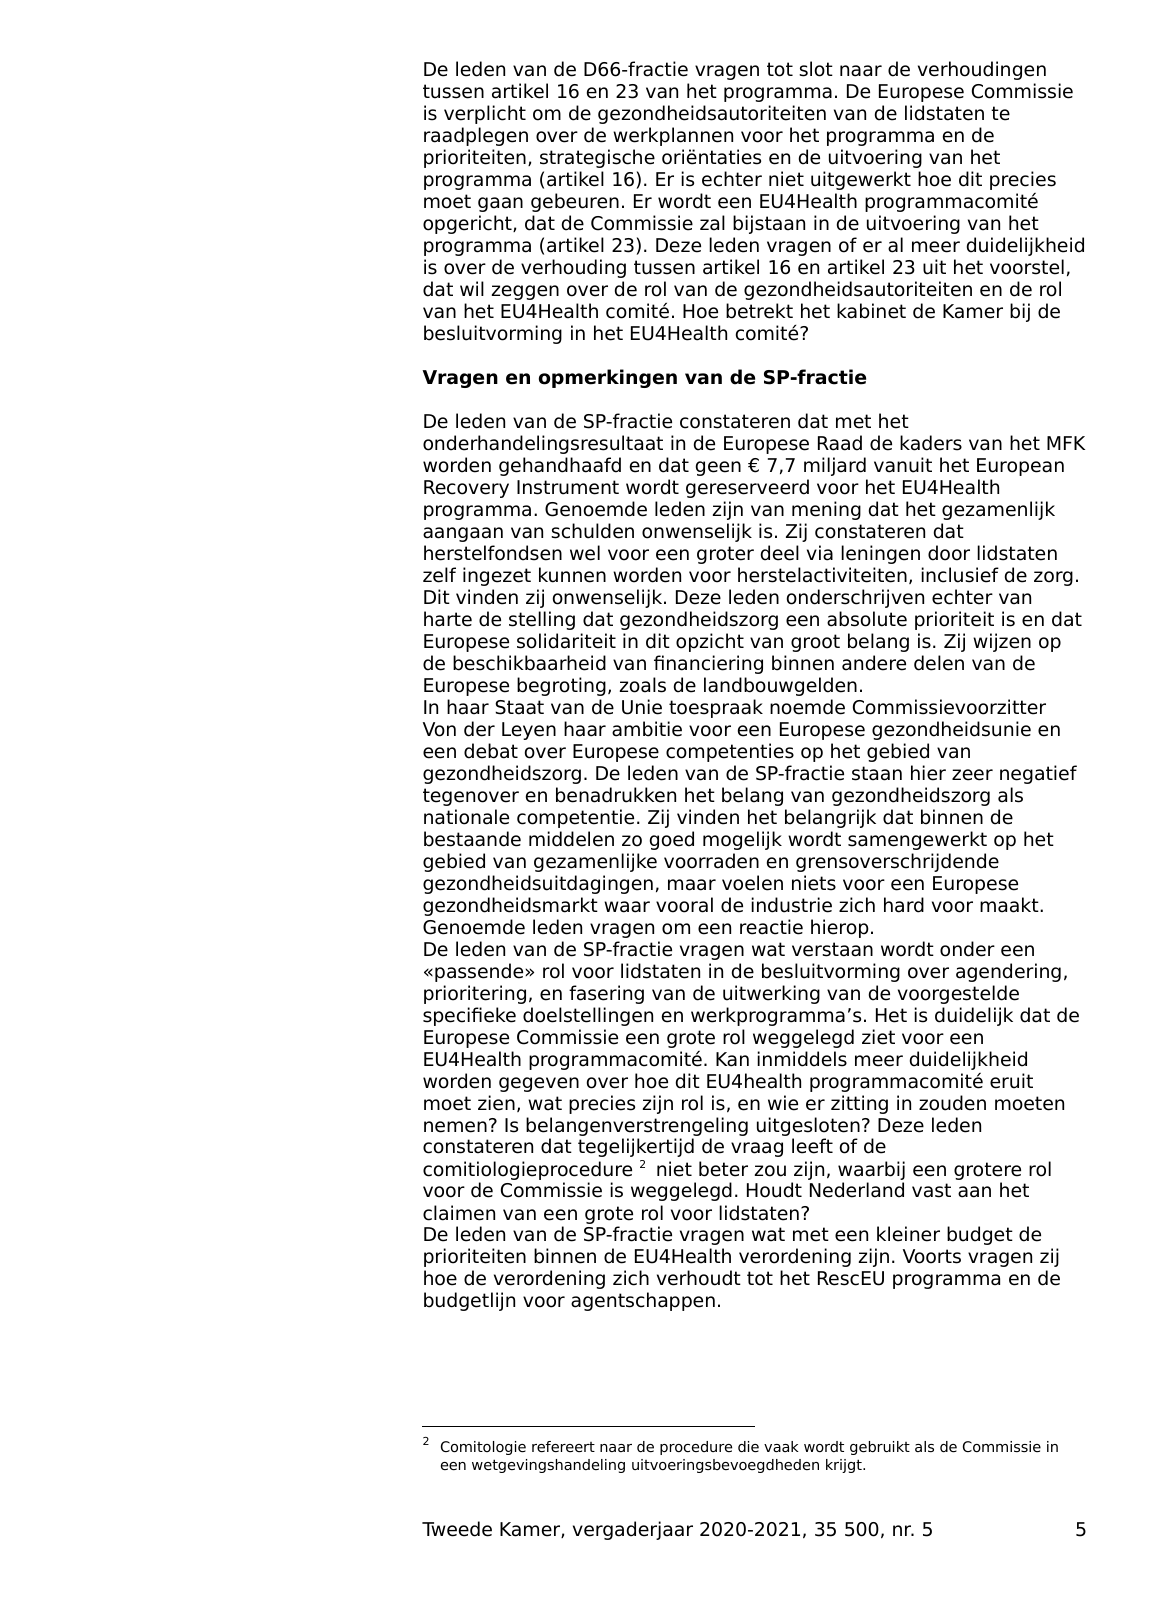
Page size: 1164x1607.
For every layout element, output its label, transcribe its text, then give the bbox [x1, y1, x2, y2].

text Comitologie refereert naar de procedure die vaak wordt gebruikt als de Commissie in een wetgevingshandeling uitvoeringsbevoegdheden krijgt. [422, 1435, 1087, 1474]
text In haar Staat van de Unie toespraak noemde Commissievoorzitter Von der Leyen haar ambitie voor een Europese gezondheidsunie en een debat over Europese competenties op het gebied van gezondheidszorg. De leden van de SP-fractie staan hier zeer negatief tegenover en benadrukken het belang van gezondheidszorg als nationale competentie. Zij vinden het belangrijk dat binnen de bestaande middelen zo goed mogelijk wordt samengewerkt op het gebied van gezamenlijke voorraden en grensoverschrijdende gezondheidsuitdagingen, maar voelen niets voor een Europese gezondheidsmarkt waar vooral de industrie zich hard voor maakt. Genoemde leden vragen om een reactie hierop. [422, 697, 1087, 939]
text De leden van de SP-fractie constateren dat met het onderhandelingsresultaat in de Europese Raad de kaders van het MFK worden gehandhaafd en dat geen € 7,7 miljard vanuit het European Recovery Instrument wordt gereserveerd voor het EU4Health programma. Genoemde leden zijn van mening dat het gezamenlijk aangaan van schulden onwenselijk is. Zij constateren dat herstelfondsen wel voor een groter deel via leningen door lidstaten zelf ingezet kunnen worden voor herstelactiviteiten, inclusief de zorg. Dit vinden zij onwenselijk. Deze leden onderschrijven echter van harte de stelling dat gezondheidszorg een absolute prioriteit is en dat Europese solidariteit in dit opzicht van groot belang is. Zij wijzen op de beschikbaarheid van financiering binnen andere delen van de Europese begroting, zoals de landbouwgelden. [422, 411, 1087, 697]
text De leden van de SP-fractie vragen wat met een kleiner budget de prioriteiten binnen de EU4Health verordening zijn. Voorts vragen zij hoe de verordening zich verhoudt tot het RescEU programma en de budgetlijn voor agentschappen. [422, 1224, 1087, 1312]
subtitle Vragen en opmerkingen van de SP-fractie [422, 367, 1087, 389]
text De leden van de D66-fractie vragen tot slot naar de verhoudingen tussen artikel 16 en 23 van het programma. De Europese Commissie is verplicht om de gezondheidsautoriteiten van de lidstaten te raadplegen over de werkplannen voor het programma en de prioriteiten, strategische oriëntaties en de uitvoering van het programma (artikel 16). Er is echter niet uitgewerkt hoe dit precies moet gaan gebeuren. Er wordt een EU4Health programmacomité opgericht, dat de Commissie zal bijstaan in de uitvoering van het programma (artikel 23). Deze leden vragen of er al meer duidelijkheid is over de verhouding tussen artikel 16 en artikel 23 uit het voorstel, dat wil zeggen over de rol van de gezondheidsautoriteiten en de rol van het EU4Health comité. Hoe betrekt het kabinet de Kamer bij de besluitvorming in het EU4Health comité? [422, 59, 1087, 345]
text De leden van de SP-fractie vragen wat verstaan wordt onder een «passende» rol voor lidstaten in de besluitvorming over agendering, prioritering, en fasering van de uitwerking van de voorgestelde specifieke doelstellingen en werkprogramma’s. Het is duidelijk dat de Europese Commissie een grote rol weggelegd ziet voor een EU4Health programmacomité. Kan inmiddels meer duidelijkheid worden gegeven over hoe dit EU4health programmacomité eruit moet zien, wat precies zijn rol is, en wie er zitting in zouden moeten nemen? Is belangenverstrengeling uitgesloten? Deze leden constateren dat tegelijkertijd de vraag leeft of de comitiologieprocedure niet beter zou zijn, waarbij een grotere rol voor de Commissie is weggelegd. Houdt Nederland vast aan het claimen van een grote rol voor lidstaten? [422, 939, 1087, 1224]
